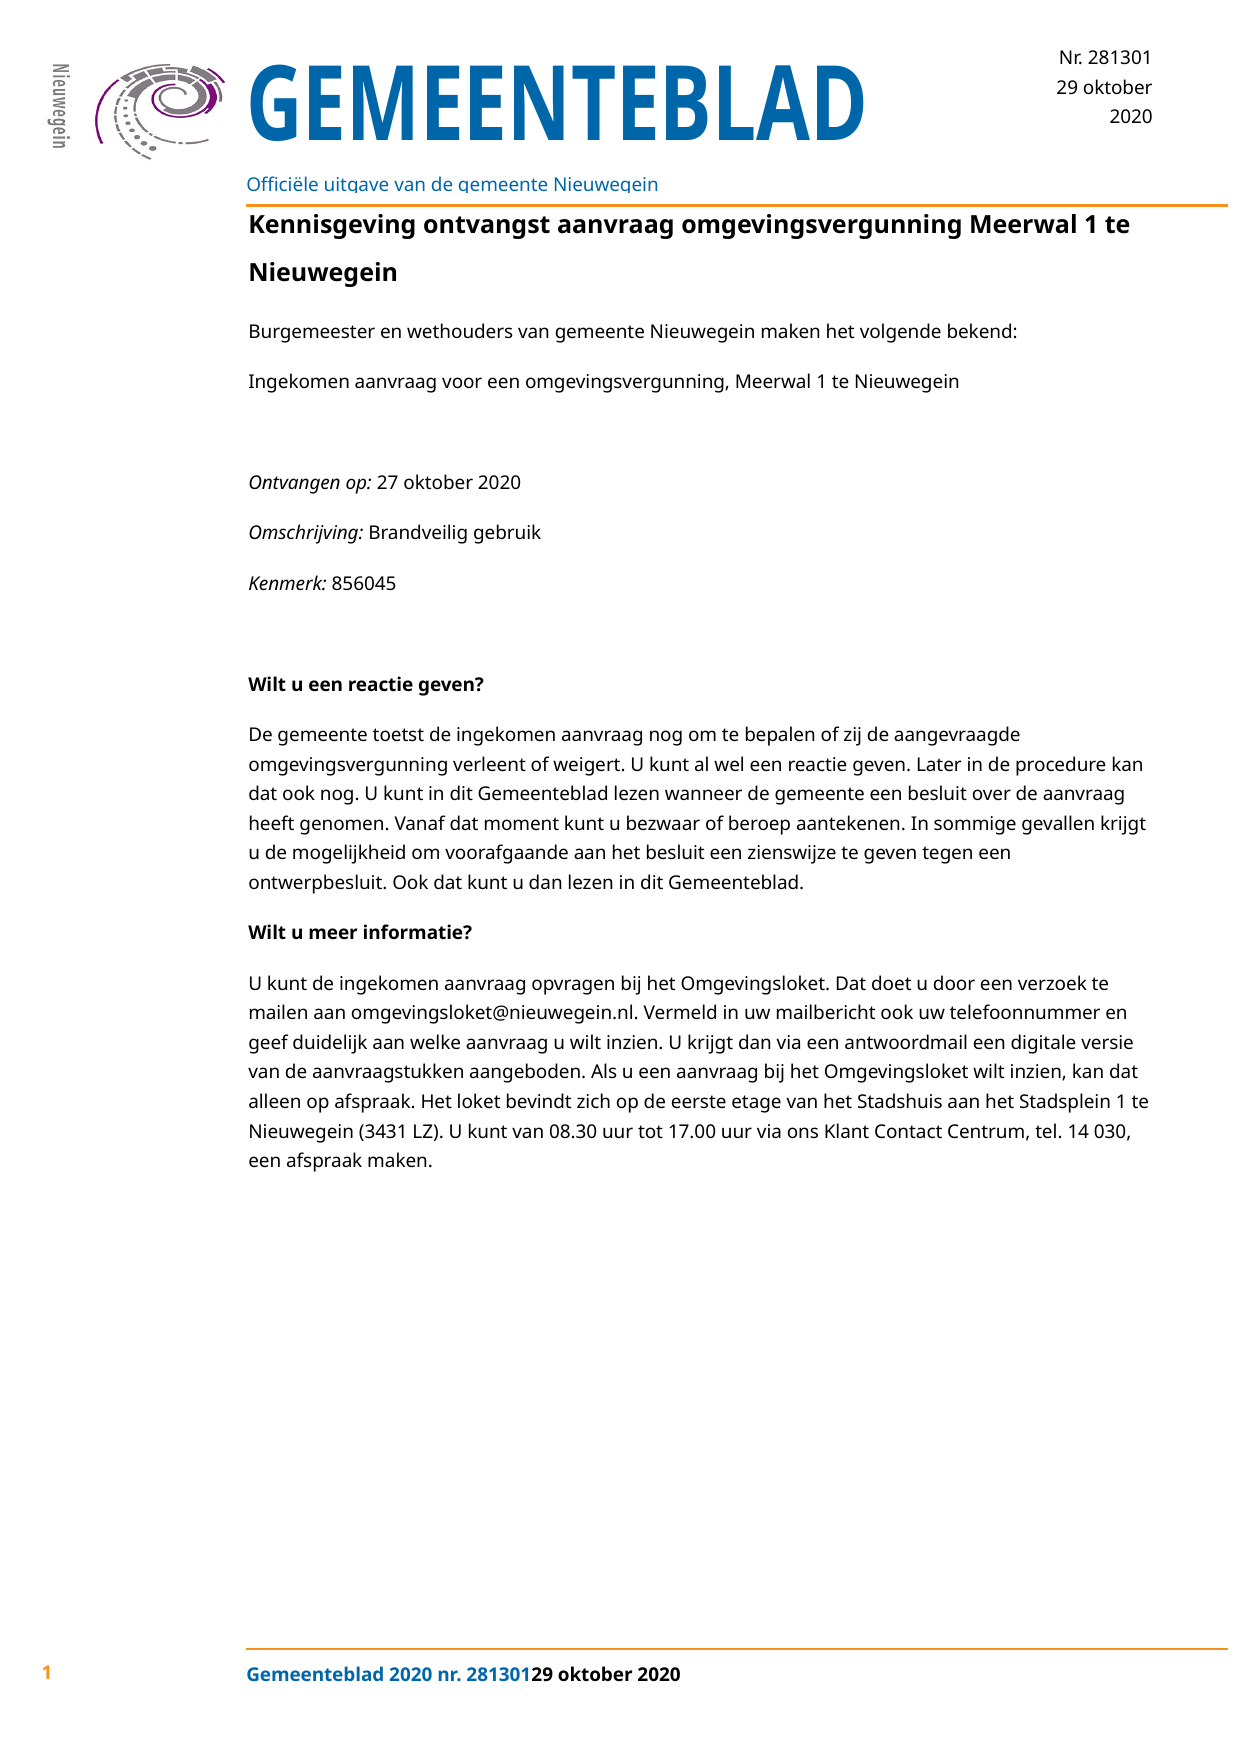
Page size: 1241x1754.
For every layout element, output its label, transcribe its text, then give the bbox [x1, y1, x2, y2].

text Burgemeester en wethouders van gemeente Nieuwegein maken het volgende bekend: [248, 318, 1152, 344]
text Kenmerk: 856045 [248, 570, 1152, 596]
text Kennisgeving ontvangst aanvraag omgevingsvergunning Meerwal 1 te Nieuwegein [248, 207, 1152, 288]
text Ingekomen aanvraag voor een omgevingsvergunning, Meerwal 1 te Nieuwegein [248, 368, 1152, 394]
picture [41, 47, 231, 172]
text Omschrijving: Brandveilig gebruik [248, 519, 1152, 545]
text De gemeente toetst de ingekomen aanvraag nog om te bepalen of zij de aangevraagde omgevingsvergunning verleent of weigert. U kunt al wel een reactie geven. Later in de procedure kan dat ook nog. U kunt in dit Gemeenteblad lezen wanneer de gemeente een besluit over de aanvraag heeft genomen. Vanaf dat moment kunt u bezwaar of beroep aantekenen. In sommige gevallen krijgt u de mogelijkheid om voorafgaande aan het besluit een zienswijze te geven tegen een ontwerpbesluit. Ook dat kunt u dan lezen in dit Gemeenteblad. [248, 721, 1152, 895]
text U kunt de ingekomen aanvraag opvragen bij het Omgevingsloket. Dat doet u door een verzoek te mailen aan omgevingsloket@nieuwegein.nl. Vermeld in uw mailbericht ook uw telefoonnummer en geef duidelijk aan welke aanvraag u wilt inzien. U krijgt dan via een antwoordmail een digitale versie van de aanvraagstukken aangeboden. Als u een aanvraag bij het Omgevingsloket wilt inzien, kan dat alleen op afspraak. Het loket bevindt zich op de eerste etage van het Stadshuis aan het Stadsplein 1 te Nieuwegein (3431 LZ). U kunt van 08.30 uur tot 17.00 uur via ons Klant Contact Centrum, tel. 14 030, een afspraak maken. [248, 970, 1152, 1173]
text Wilt u een reactie geven? [248, 671, 1152, 697]
text Wilt u meer informatie? [248, 919, 1152, 945]
text Ontvangen op: 27 oktober 2020 [248, 469, 1152, 495]
